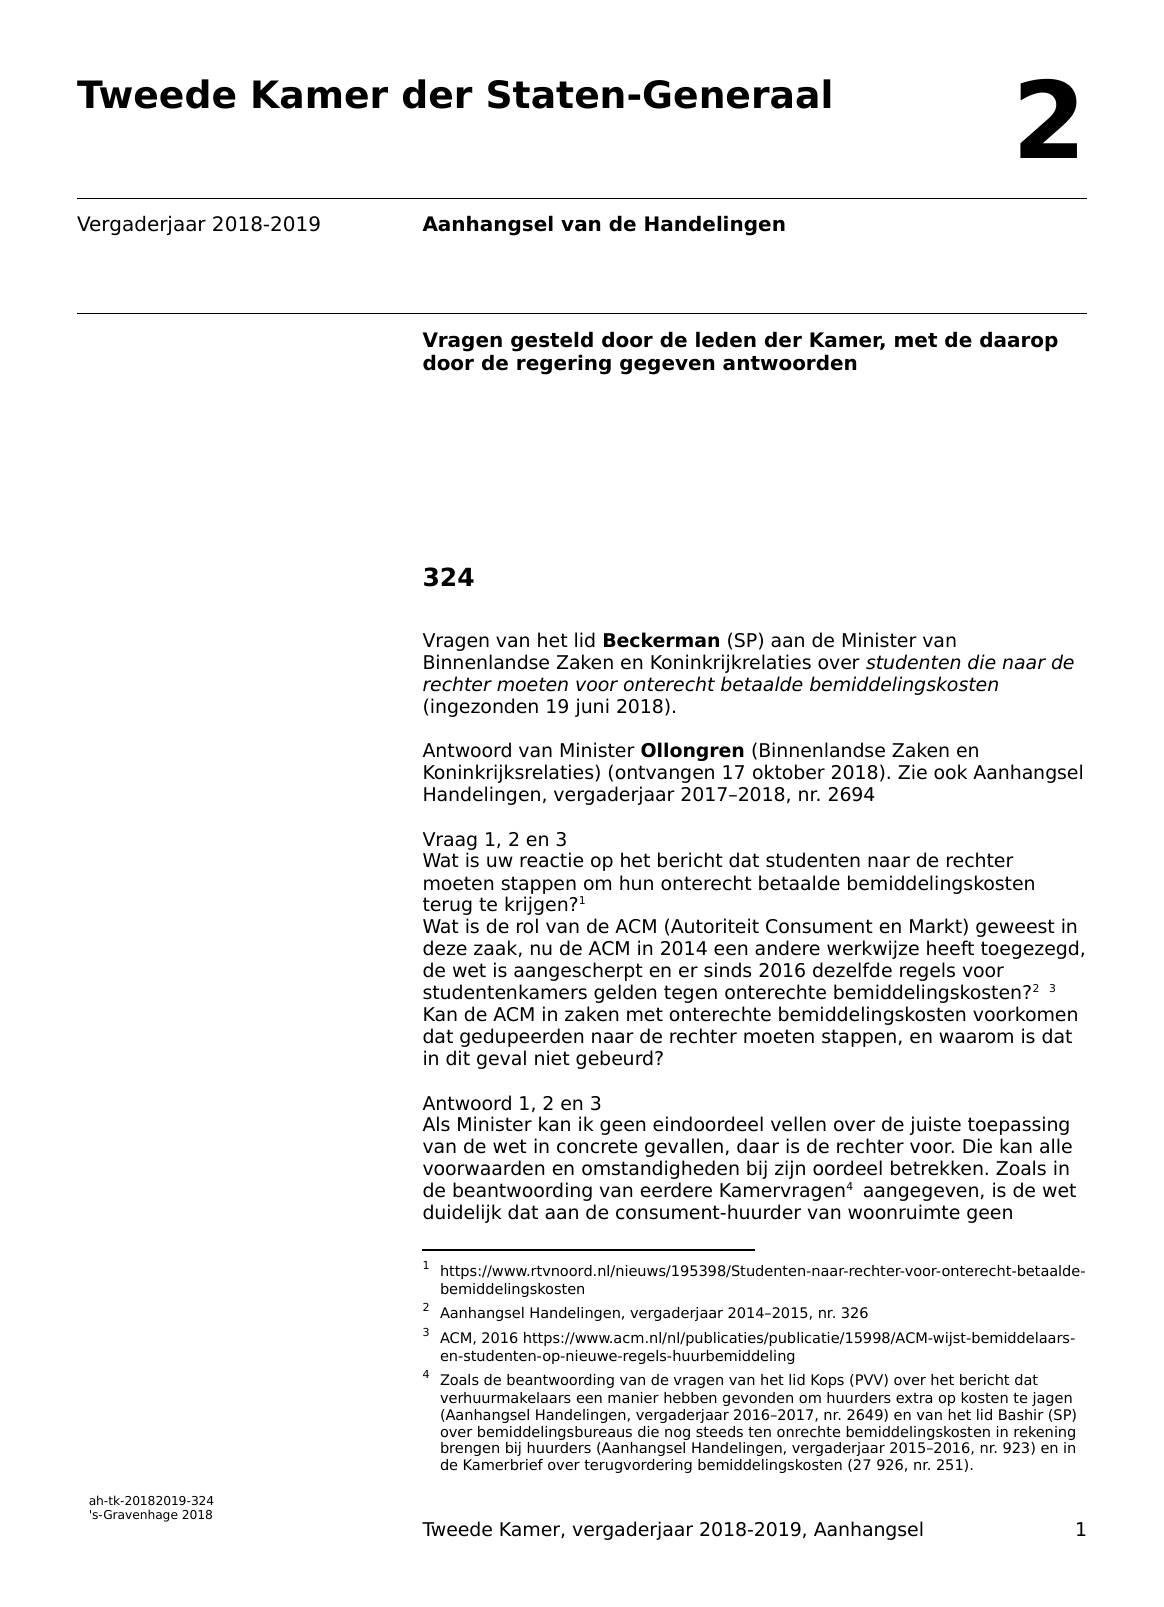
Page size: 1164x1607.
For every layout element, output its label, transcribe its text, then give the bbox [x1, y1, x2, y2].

text Vragen van het lid Beckerman (SP) aan de Minister van Binnenlandse Zaken en Koninkrijkrelaties over studenten die naar de rechter moeten voor onterecht betaalde bemiddelingskosten (ingezonden 19 juni 2018). [422, 630, 1087, 718]
text Als Minister kan ik geen eindoordeel vellen over de juiste toepassing van de wet in concrete gevallen, daar is de rechter voor. Die kan alle voorwaarden en omstandigheden bij zijn oordeel betrekken. Zoals in de beantwoording van eerdere Kamervragen aangegeven, is de wet duidelijk dat aan de consument-huurder van woonruimte geen [422, 1114, 1087, 1224]
text https://www.rtvnoord.nl/nieuws/195398/Studenten-naar-rechter-voor-onterecht-betaalde-bemiddelingskosten [422, 1259, 1087, 1298]
text Vraag 1, 2 en 3 [422, 828, 1087, 850]
text 's-Gravenhage 2018 [88, 1508, 323, 1522]
text ACM, 2016 https://www.acm.nl/nl/publicaties/publicatie/15998/ACM-wijst-bemiddelaars-en-studenten-op-nieuwe-regels-huurbemiddeling [422, 1326, 1087, 1365]
text Antwoord van Minister Ollongren (Binnenlandse Zaken en Koninkrijksrelaties) (ontvangen 17 oktober 2018). Zie ook Aanhangsel Handelingen, vergaderjaar 2017–2018, nr. 2694 [422, 740, 1087, 806]
table_cell Vergaderjaar 2018-2019 [77, 199, 422, 313]
table_header Tweede Kamer der Staten-Generaal [77, 59, 886, 198]
table_cell Vragen gesteld door de leden der Kamer, met de daarop door de regering gegeven antwoorden [422, 314, 1087, 375]
text Kan de ACM in zaken met onterechte bemiddelingskosten voorkomen dat gedupeerden naar de rechter moeten stappen, en waarom is dat in dit geval niet gebeurd? [422, 1004, 1087, 1070]
table_header 2 [886, 59, 1087, 198]
text Aanhangsel Handelingen, vergaderjaar 2014–2015, nr. 326 [422, 1301, 1087, 1323]
text Wat is uw reactie op het bericht dat studenten naar de rechter moeten stappen om hun onterecht betaalde bemiddelingskosten terug te krijgen? [422, 850, 1087, 916]
table_cell [77, 314, 422, 375]
text Zoals de beantwoording van de vragen van het lid Kops (PVV) over het bericht dat verhuurmakelaars een manier hebben gevonden om huurders extra op kosten te jagen (Aanhangsel Handelingen, vergaderjaar 2016–2017, nr. 2649) en van het lid Bashir (SP) over bemiddelingsbureaus die nog steeds ten onrechte bemiddelingskosten in rekening brengen bij huurders (Aanhangsel Handelingen, vergaderjaar 2015–2016, nr. 923) en in de Kamerbrief over terugvordering bemiddelingskosten (27 926, nr. 251). [422, 1368, 1087, 1474]
text Antwoord 1, 2 en 3 [422, 1092, 1087, 1114]
text ah-tk-20182019-324 [88, 1494, 323, 1508]
text 324 [422, 563, 1087, 592]
text Wat is de rol van de ACM (Autoriteit Consument en Markt) geweest in deze zaak, nu de ACM in 2014 een andere werkwijze heeft toegezegd, de wet is aangescherpt en er sinds 2016 dezelfde regels voor studentenkamers gelden tegen onterechte bemiddelingskosten? [422, 916, 1087, 1004]
table_cell Aanhangsel van de Handelingen [422, 199, 1087, 313]
